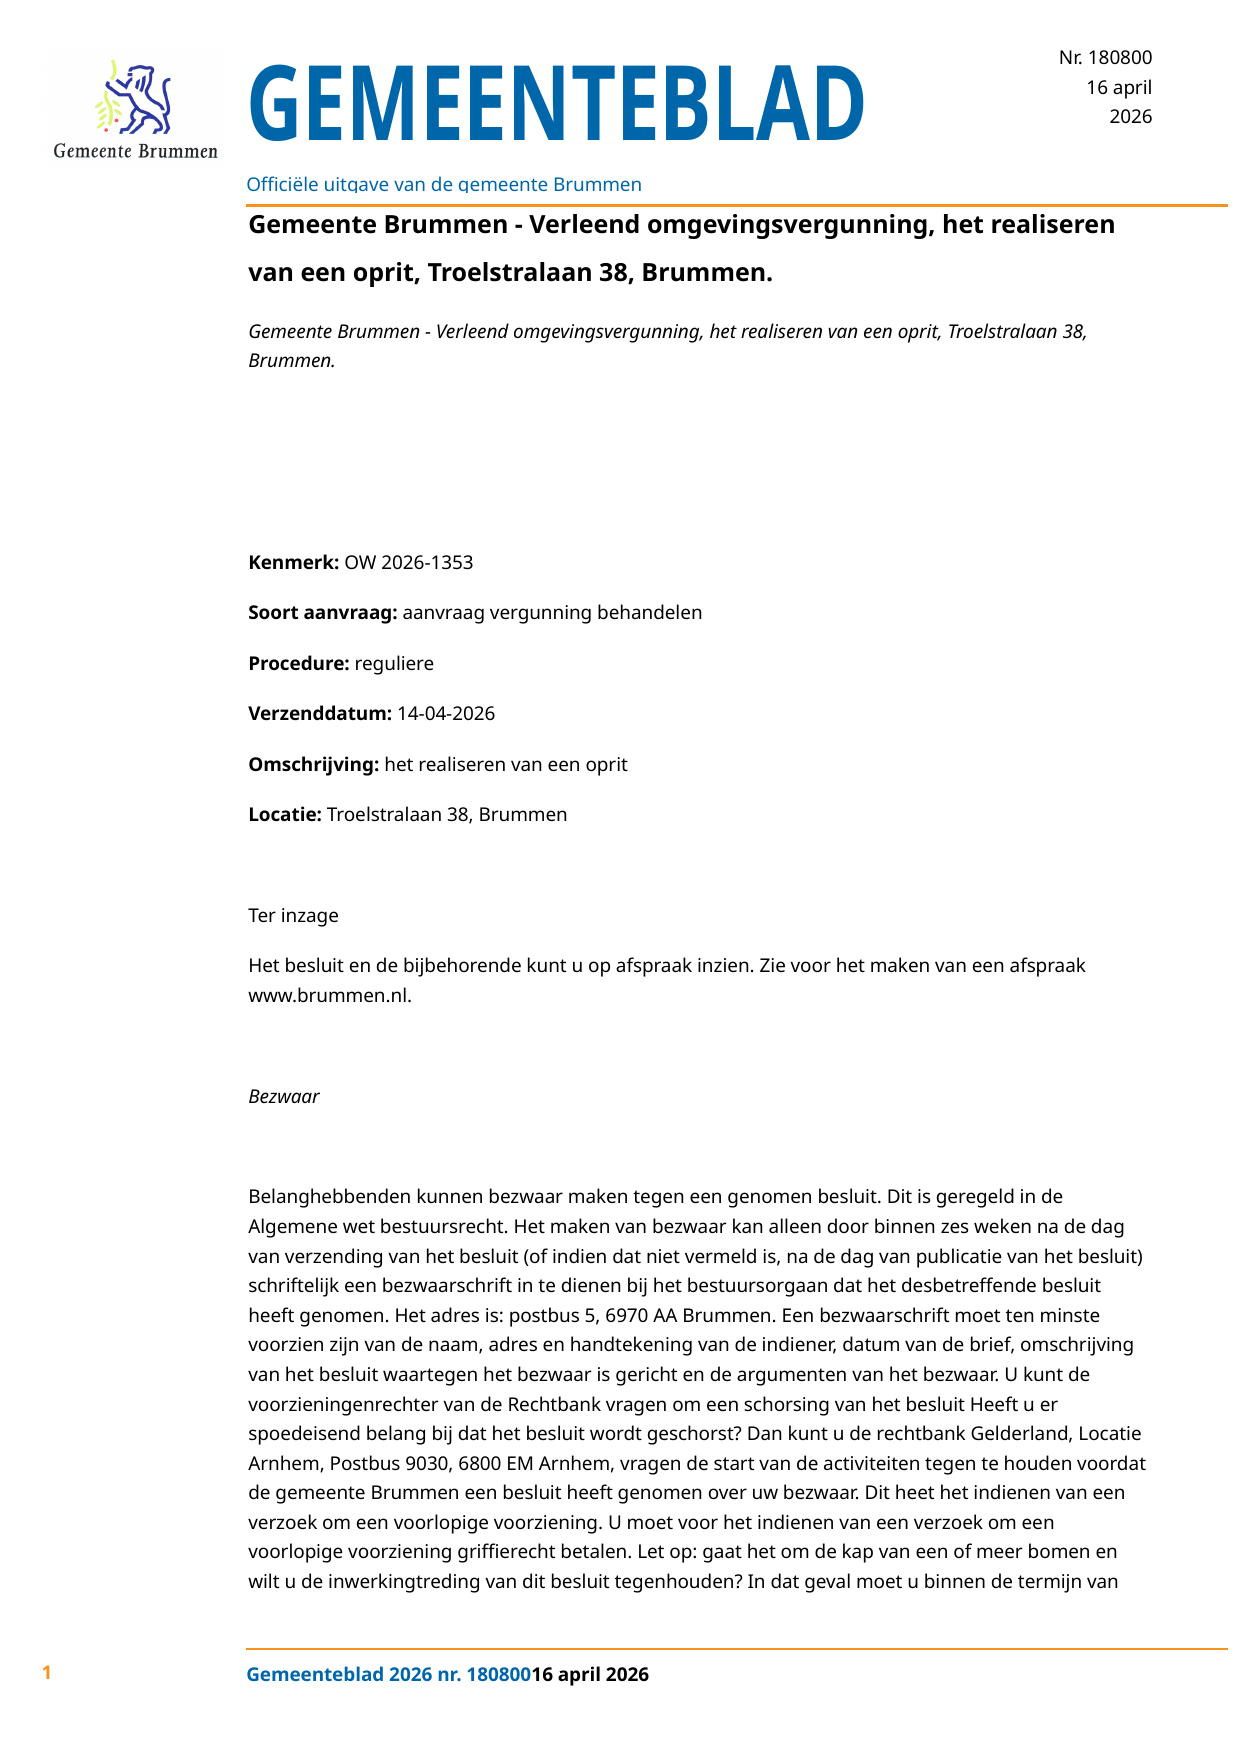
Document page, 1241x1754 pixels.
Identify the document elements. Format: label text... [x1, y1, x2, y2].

text Gemeente Brummen - Verleend omgevingsvergunning, het realiseren van een oprit, Troelstralaan 38, Brummen. [248, 207, 1152, 288]
text Kenmerk: OW 2026-1353 [248, 549, 1152, 575]
text Procedure: reguliere [248, 650, 1152, 676]
text Omschrijving: het realiseren van een oprit [248, 751, 1152, 777]
text Locatie: Troelstralaan 38, Brummen [248, 801, 1152, 827]
picture [41, 47, 231, 172]
text Verzenddatum: 14-04-2026 [248, 700, 1152, 726]
text Bezwaar [248, 1083, 1152, 1109]
text Ter inzage [248, 902, 1152, 928]
text Belanghebbenden kunnen bezwaar maken tegen een genomen besluit. Dit is geregeld in de Algemene wet bestuursrecht. Het maken van bezwaar kan alleen door binnen zes weken na de dag van verzending van het besluit (of indien dat niet vermeld is, na de dag van publicatie van het besluit) schriftelijk een bezwaarschrift in te dienen bij het bestuursorgaan dat het desbetreffende besluit heeft genomen. Het adres is: postbus 5, 6970 AA Brummen. Een bezwaarschrift moet ten minste voorzien zijn van de naam, adres en handtekening van de indiener, datum van de brief, omschrijving van het besluit waartegen het bezwaar is gericht en de argumenten van het bezwaar. U kunt de voorzieningenrechter van de Rechtbank vragen om een schorsing van het besluit Heeft u er spoedeisend belang bij dat het besluit wordt geschorst? Dan kunt u de rechtbank Gelderland, Locatie Arnhem, Postbus 9030, 6800 EM Arnhem, vragen de start van de activiteiten tegen te houden voordat de gemeente Brummen een besluit heeft genomen over uw bezwaar. Dit heet het indienen van een verzoek om een voorlopige voorziening. U moet voor het indienen van een verzoek om een voorlopige voorziening griffierecht betalen. Let op: gaat het om de kap van een of meer bomen en wilt u de inwerkingtreding van dit besluit tegenhouden? In dat geval moet u binnen de termijn van [248, 1184, 1152, 1594]
text Het besluit en de bijbehorende kunt u op afspraak inzien. Zie voor het maken van een afspraak www.brummen.nl. [248, 952, 1152, 1008]
text Soort aanvraag: aanvraag vergunning behandelen [248, 599, 1152, 625]
text Gemeente Brummen - Verleend omgevingsvergunning, het realiseren van een oprit, Troelstralaan 38, Brummen. [248, 318, 1152, 373]
